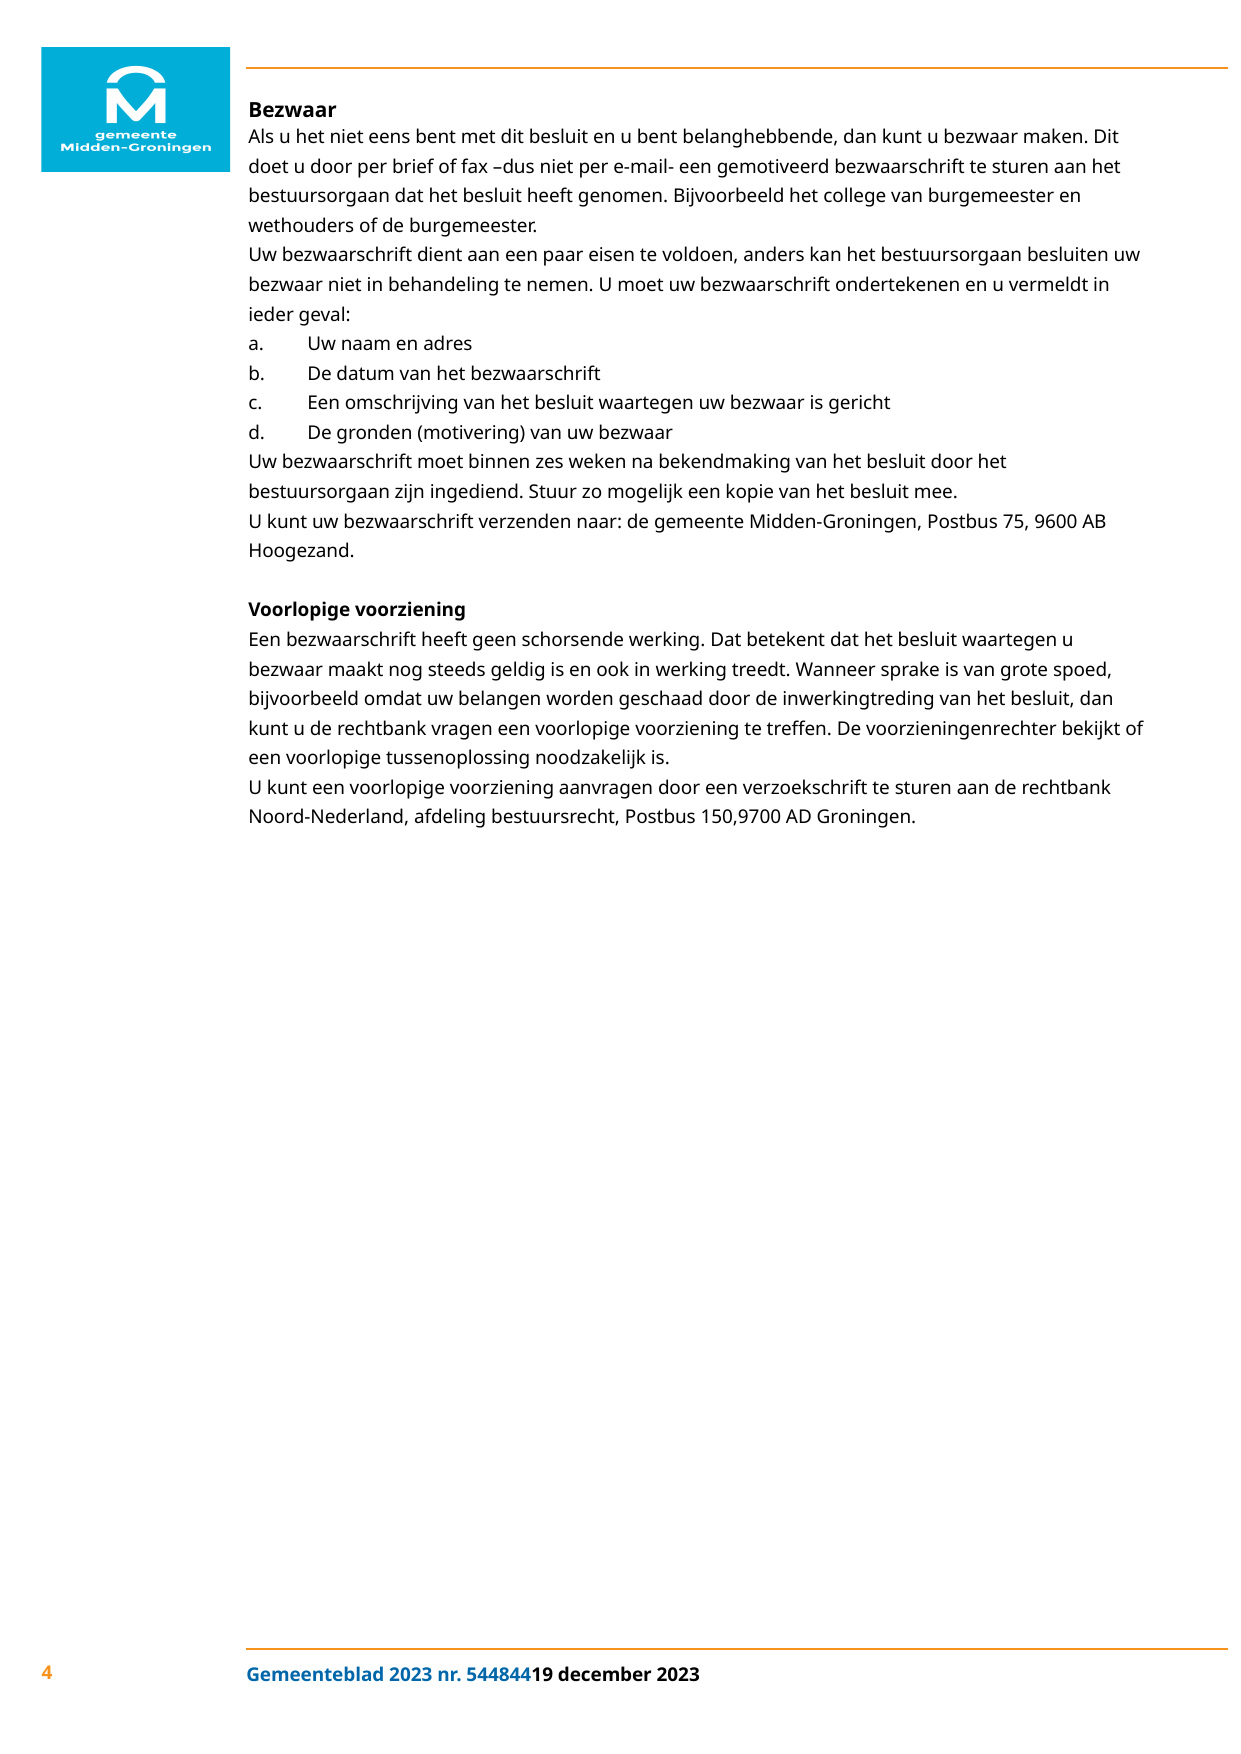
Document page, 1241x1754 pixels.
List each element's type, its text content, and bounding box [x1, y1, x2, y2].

list De datum van het bezwaarschrift [248, 360, 1152, 386]
picture [184, 146, 190, 153]
text Als u het niet eens bent met dit besluit en u bent belanghebbende, dan kunt u bezwaar maken. Dit doet u door per brief of fax –dus niet per e-mail- een gemotiveerd bezwaarschrift te sturen aan het bestuursorgaan dat het besluit heeft genomen. Bijvoorbeeld het college van burgemeester en wethouders of de burgemeester. [248, 123, 1152, 238]
text Voorlopige voorziening [248, 597, 1152, 622]
list De gronden (motivering) van uw bezwaar [248, 419, 1152, 445]
text Uw bezwaarschrift moet binnen zes weken na bekendmaking van het besluit door het bestuursorgaan zijn ingediend. Stuur zo mogelijk een kopie van het besluit mee. [248, 449, 1152, 504]
text U kunt uw bezwaarschrift verzenden naar: de gemeente Midden-Groningen, Postbus 75, 9600 AB Hoogezand. [248, 508, 1152, 563]
text Bezwaar [248, 95, 1152, 123]
list Een omschrijving van het besluit waartegen uw bezwaar is gericht [248, 389, 1152, 415]
list Uw naam en adres [248, 330, 1152, 356]
text Een bezwaarschrift heeft geen schorsende werking. Dat betekent dat het besluit waartegen u bezwaar maakt nog steeds geldig is en ook in werking treedt. Wanneer sprake is van grote spoed, bijvoorbeeld omdat uw belangen worden geschaad door de inwerkingtreding van het besluit, dan kunt u de rechtbank vragen een voorlopige voorziening te treffen. De voorzieningenrechter bekijkt of een voorlopige tussenoplossing noodzakelijk is. [248, 626, 1152, 770]
text Uw bezwaarschrift dient aan een paar eisen te voldoen, anders kan het bestuursorgaan besluiten uw bezwaar niet in behandeling te nemen. U moet uw bezwaarschrift ondertekenen en u vermeldt in ieder geval: [248, 242, 1152, 327]
picture [108, 66, 164, 82]
text U kunt een voorlopige voorziening aanvragen door een verzoekschrift te sturen aan de rechtbank Noord-Nederland, afdeling bestuursrecht, Postbus 150,9700 AD Groningen. [248, 774, 1152, 829]
picture [107, 89, 165, 122]
